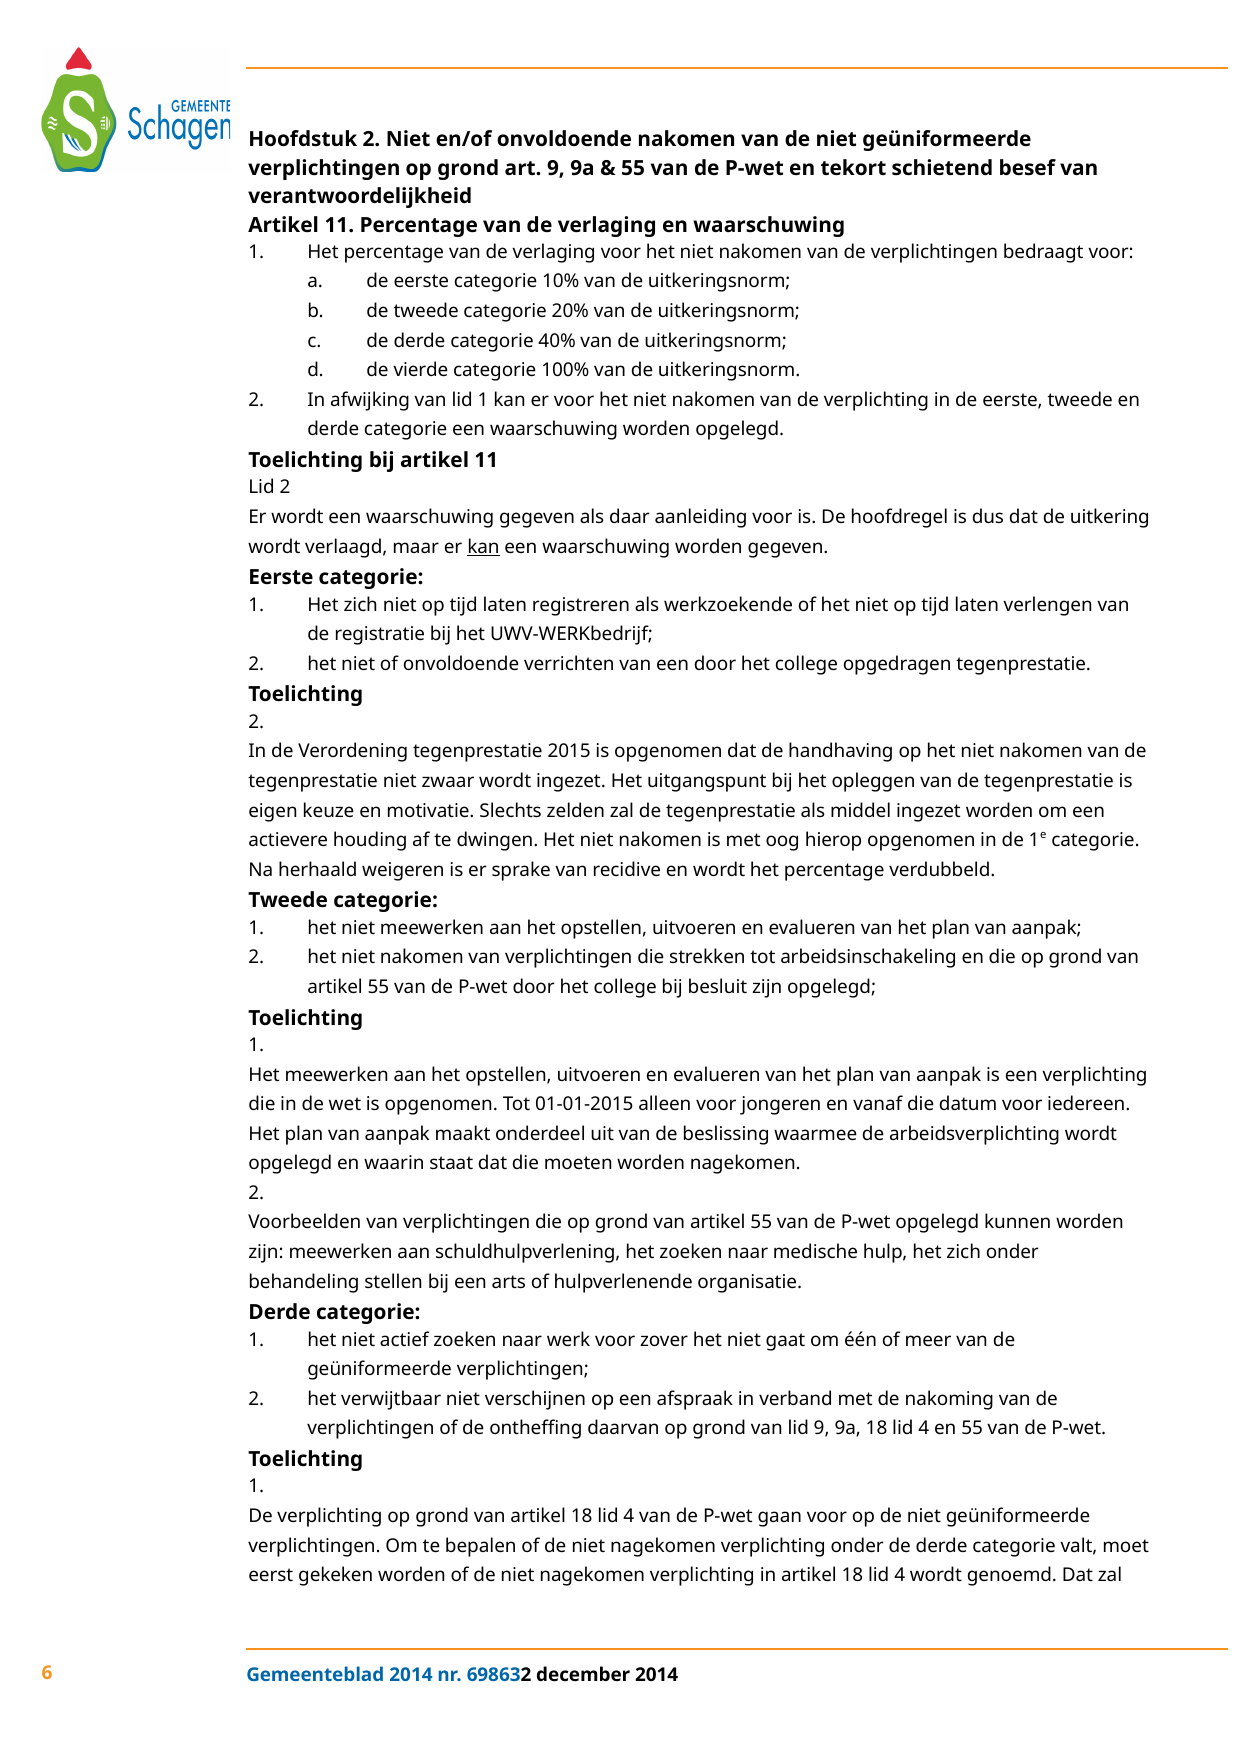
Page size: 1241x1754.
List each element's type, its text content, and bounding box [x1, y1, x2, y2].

list het niet of onvoldoende verrichten van een door het college opgedragen tegenprestatie. [248, 650, 1152, 676]
list het niet nakomen van verplichtingen die strekken tot arbeidsinschakeling en die op grond van artikel 55 van de P-wet door het college bij besluit zijn opgelegd; [248, 943, 1152, 999]
text Derde categorie: [248, 1297, 1152, 1326]
text Toelichting [248, 679, 1152, 708]
picture [41, 47, 231, 172]
list Het percentage van de verlaging voor het niet nakomen van de verplichtingen bedraagt voor: [248, 238, 1152, 264]
text In de Verordening tegenprestatie 2015 is opgenomen dat de handhaving op het niet nakomen van de tegenprestatie niet zwaar wordt ingezet. Het uitgangspunt bij het opleggen van de tegenprestatie is eigen keuze en motivatie. Slechts zelden zal de tegenprestatie als middel ingezet worden om een actievere houding af te dwingen. Het niet nakomen is met oog hierop opgenomen in de 1e categorie. Na herhaald weigeren is er sprake van recidive en wordt het percentage verdubbeld. [248, 738, 1152, 882]
list de eerste categorie 10% van de uitkeringsnorm; [307, 268, 1152, 293]
text Toelichting bij artikel 11 [248, 445, 1152, 474]
text Toelichting [248, 1003, 1152, 1031]
list het verwijtbaar niet verschijnen op een afspraak in verband met de nakoming van de verplichtingen of de ontheffing daarvan op grond van lid 9, 9a, 18 lid 4 en 55 van de P-wet. [248, 1385, 1152, 1440]
text Tweede categorie: [248, 886, 1152, 914]
text 2. [248, 1179, 1152, 1205]
text 1. [248, 1473, 1152, 1498]
text Artikel 11. Percentage van de verlaging en waarschuwing [248, 210, 1152, 238]
list Het zich niet op tijd laten registreren als werkzoekende of het niet op tijd laten verlengen van de registratie bij het UWV-WERKbedrijf; [248, 591, 1152, 646]
text 2. [248, 708, 1152, 734]
text Het meewerken aan het opstellen, uitvoeren en evalueren van het plan van aanpak is een verplichting die in de wet is opgenomen. Tot 01-01-2015 alleen voor jongeren en vanaf die datum voor iedereen. Het plan van aanpak maakt onderdeel uit van de beslissing waarmee de arbeidsverplichting wordt opgelegd en waarin staat dat die moeten worden nagekomen. [248, 1061, 1152, 1175]
list de tweede categorie 20% van de uitkeringsnorm; [307, 297, 1152, 323]
list de vierde categorie 100% van de uitkeringsnorm. [307, 356, 1152, 382]
text Er wordt een waarschuwing gegeven als daar aanleiding voor is. De hoofdregel is dus dat de uitkering wordt verlaagd, maar er kan een waarschuwing worden gegeven. [248, 503, 1152, 558]
text Hoofdstuk 2. Niet en/of onvoldoende nakomen van de niet geüniformeerde verplichtingen op grond art. 9, 9a & 55 van de P-wet en tekort schietend besef van verantwoordelijkheid [248, 124, 1152, 210]
text 1. [248, 1031, 1152, 1057]
text De verplichting op grond van artikel 18 lid 4 van de P-wet gaan voor op de niet geüniformeerde verplichtingen. Om te bepalen of de niet nagekomen verplichting onder de derde categorie valt, moet eerst gekeken worden of de niet nagekomen verplichting in artikel 18 lid 4 wordt genoemd. Dat zal [248, 1502, 1152, 1587]
text Lid 2 [248, 474, 1152, 499]
list de derde categorie 40% van de uitkeringsnorm; [307, 327, 1152, 353]
list In afwijking van lid 1 kan er voor het niet nakomen van de verplichting in de eerste, tweede en derde categorie een waarschuwing worden opgelegd. [248, 386, 1152, 441]
list het niet meewerken aan het opstellen, uitvoeren en evalueren van het plan van aanpak; [248, 914, 1152, 940]
text Eerste categorie: [248, 562, 1152, 591]
text Toelichting [248, 1444, 1152, 1473]
list het niet actief zoeken naar werk voor zover het niet gaat om één of meer van de geüniformeerde verplichtingen; [248, 1326, 1152, 1381]
text Voorbeelden van verplichtingen die op grond van artikel 55 van de P-wet opgelegd kunnen worden zijn: meewerken aan schuldhulpverlening, het zoeken naar medische hulp, het zich onder behandeling stellen bij een arts of hulpverlenende organisatie. [248, 1209, 1152, 1293]
